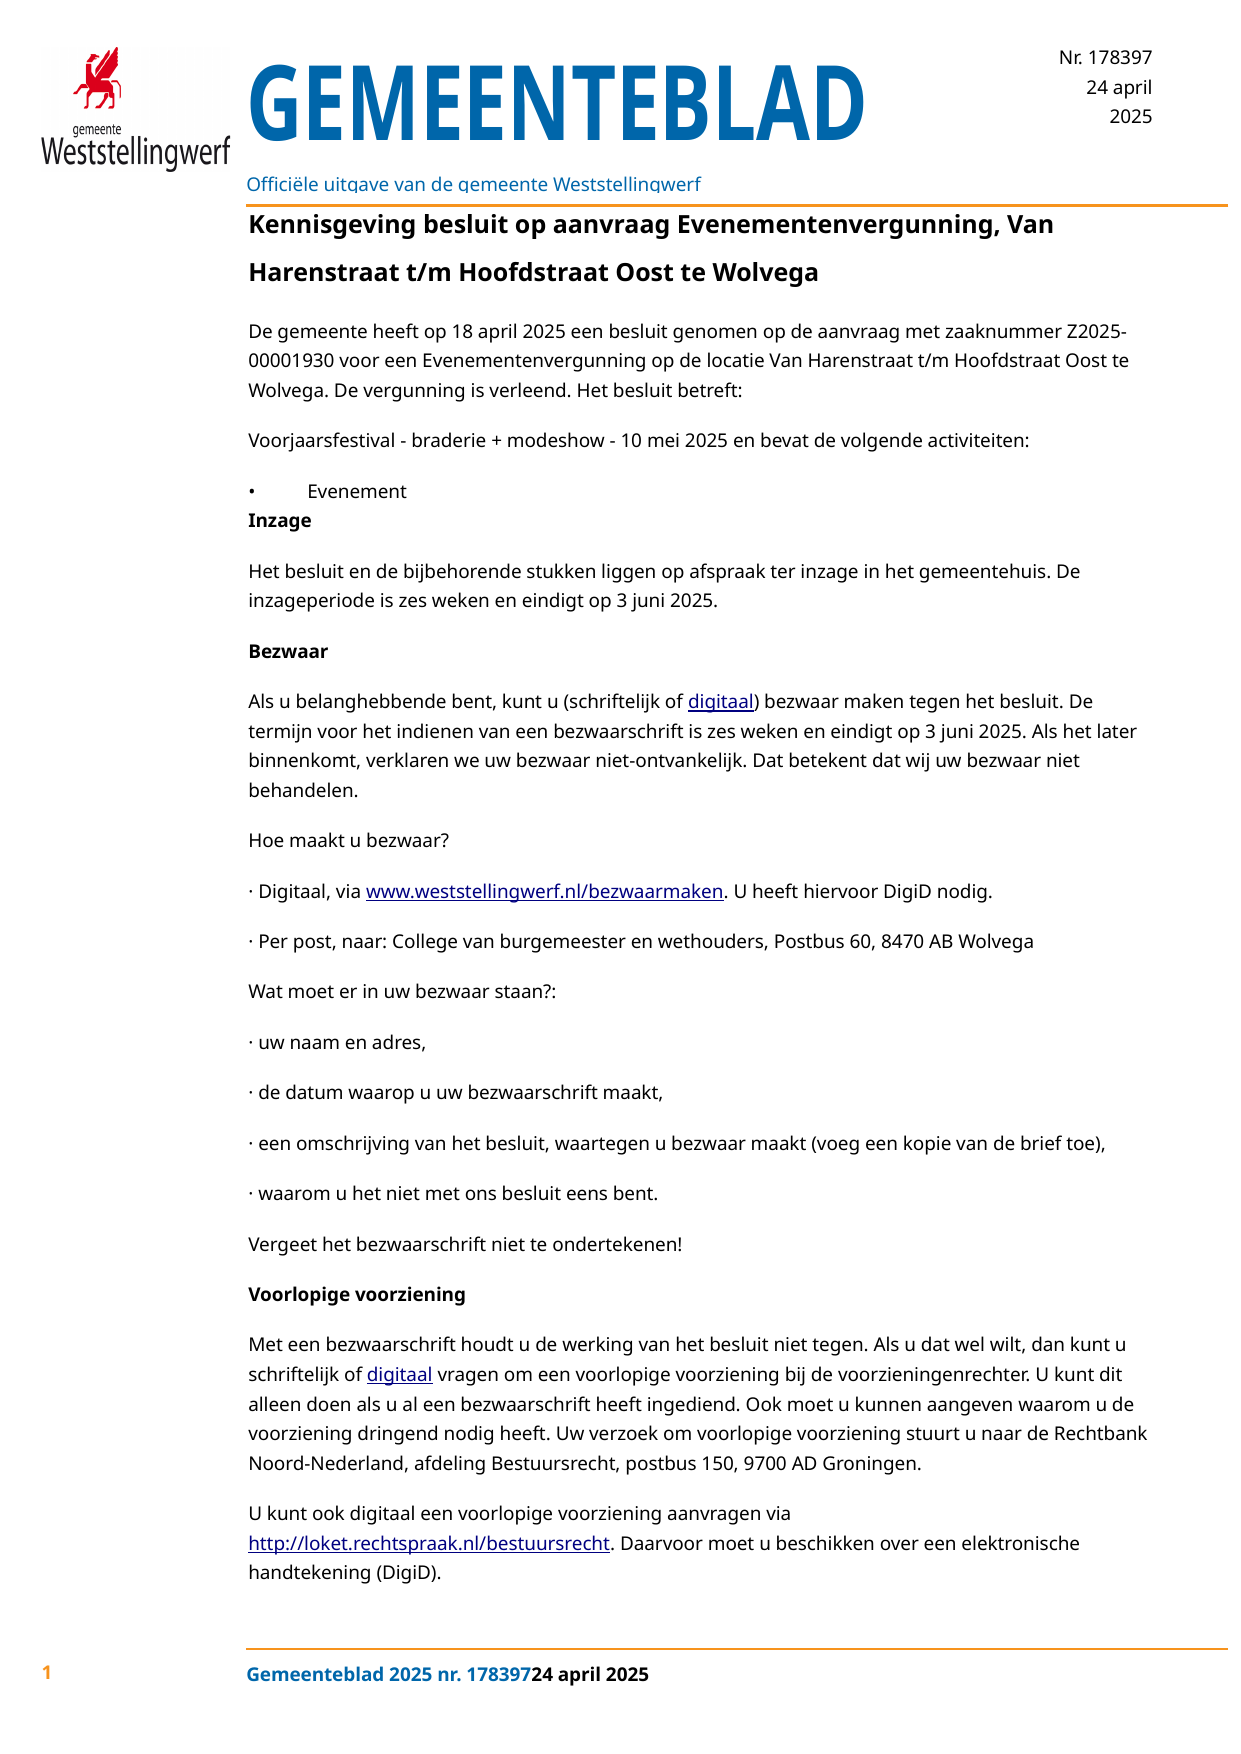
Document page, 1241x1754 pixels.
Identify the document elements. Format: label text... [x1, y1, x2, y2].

text Vergeet het bezwaarschrift niet te ondertekenen! [248, 1231, 1152, 1257]
text Hoe maakt u bezwaar? [248, 827, 1152, 853]
text Voorjaarsfestival - braderie + modeshow - 10 mei 2025 en bevat de volgende activiteiten: [248, 427, 1152, 453]
text De gemeente heeft op 18 april 2025 een besluit genomen op de aanvraag met zaaknummer Z2025-00001930 voor een Evenementenvergunning op de locatie Van Harenstraat t/m Hoofdstraat Oost te Wolvega. De vergunning is verleend. Het besluit betreft: [248, 318, 1152, 403]
text Inzage [248, 507, 1152, 533]
text Met een bezwaarschrift houdt u de werking van het besluit niet tegen. Als u dat wel wilt, dan kunt u schriftelijk of digitaal vragen om een voorlopige voorziening bij de voorzieningenrechter. U kunt dit alleen doen als u al een bezwaarschrift heeft ingediend. Ook moet u kunnen aangeven waarom u de voorziening dringend nodig heeft. Uw verzoek om voorlopige voorziening stuurt u naar de Rechtbank Noord-Nederland, afdeling Bestuursrecht, postbus 150, 9700 AD Groningen. [248, 1332, 1152, 1476]
text Voorlopige voorziening [248, 1281, 1152, 1307]
text Als u belanghebbende bent, kunt u (schriftelijk of digitaal) bezwaar maken tegen het besluit. De termijn voor het indienen van een bezwaarschrift is zes weken en eindigt op 3 juni 2025. Als het later binnenkomt, verklaren we uw bezwaar niet-ontvankelijk. Dat betekent dat wij uw bezwaar niet behandelen. [248, 688, 1152, 803]
picture [41, 47, 231, 172]
text Wat moet er in uw bezwaar staan?: [248, 979, 1152, 1004]
text · de datum waarop u uw bezwaarschrift maakt, [248, 1079, 1152, 1105]
text Kennisgeving besluit op aanvraag Evenementenvergunning, Van Harenstraat t/m Hoofdstraat Oost te Wolvega [248, 207, 1152, 288]
text · Per post, naar: College van burgemeester en wethouders, Postbus 60, 8470 AB Wolvega [248, 928, 1152, 954]
text · waarom u het niet met ons besluit eens bent. [248, 1180, 1152, 1206]
text U kunt ook digitaal een voorlopige voorziening aanvragen via http://loket.rechtspraak.nl/bestuursrecht. Daarvoor moet u beschikken over een elektronische handtekening (DigiD). [248, 1500, 1152, 1585]
text Bezwaar [248, 638, 1152, 664]
list Evenement [248, 478, 1152, 504]
text Het besluit en de bijbehorende stukken liggen op afspraak ter inzage in het gemeentehuis. De inzageperiode is zes weken en eindigt op 3 juni 2025. [248, 558, 1152, 613]
text · Digitaal, via www.weststellingwerf.nl/bezwaarmaken. U heeft hiervoor DigiD nodig. [248, 878, 1152, 904]
text · een omschrijving van het besluit, waartegen u bezwaar maakt (voeg een kopie van de brief toe), [248, 1130, 1152, 1156]
text · uw naam en adres, [248, 1029, 1152, 1055]
